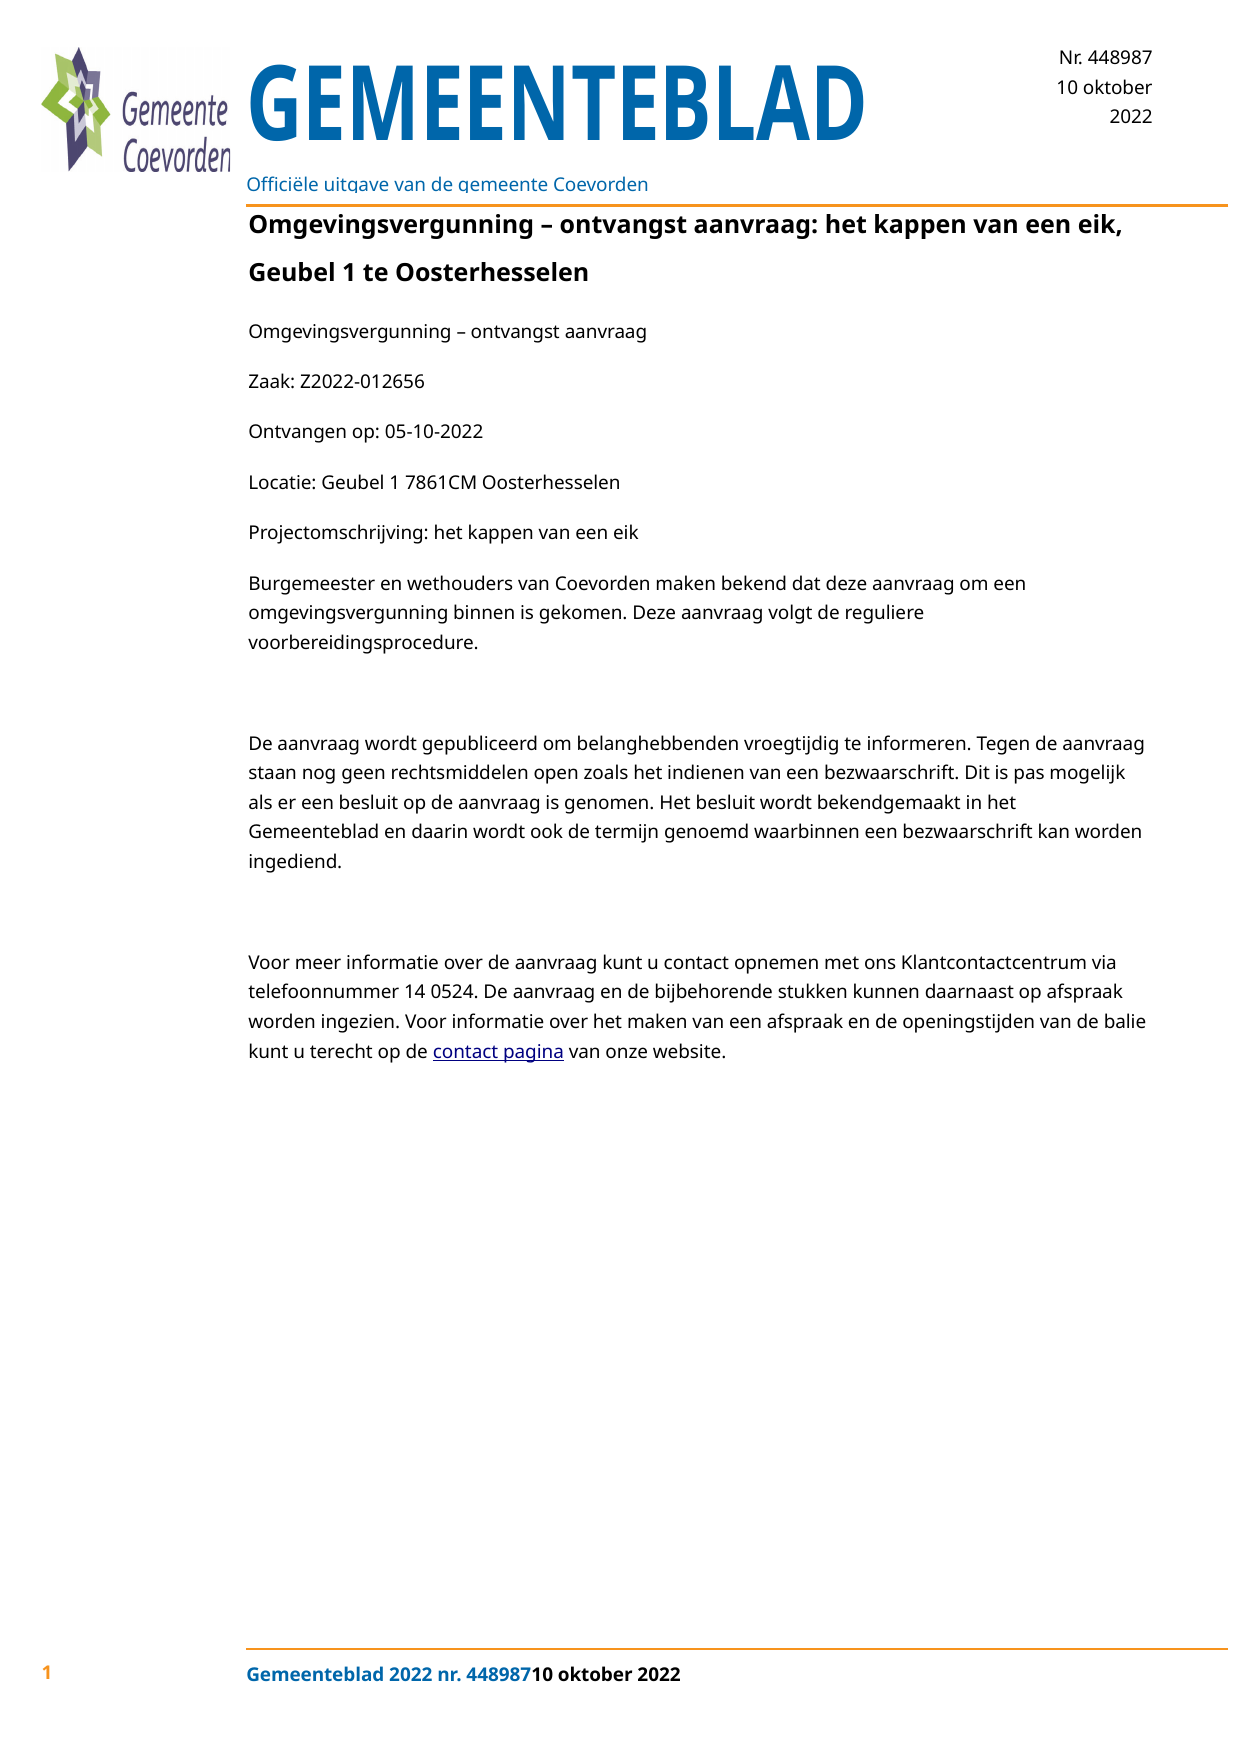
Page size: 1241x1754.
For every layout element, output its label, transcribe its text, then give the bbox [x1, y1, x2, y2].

text Locatie: Geubel 1 7861CM Oosterhesselen [248, 469, 1152, 495]
text Burgemeester en wethouders van Coevorden maken bekend dat deze aanvraag om een omgevingsvergunning binnen is gekomen. Deze aanvraag volgt de reguliere voorbereidingsprocedure. [248, 570, 1152, 655]
text De aanvraag wordt gepubliceerd om belanghebbenden vroegtijdig te informeren. Tegen de aanvraag staan nog geen rechtsmiddelen open zoals het indienen van een bezwaarschrift. Dit is pas mogelijk als er een besluit op de aanvraag is genomen. Het besluit wordt bekendgemaakt in het Gemeenteblad en daarin wordt ook de termijn genoemd waarbinnen een bezwaarschrift kan worden ingediend. [248, 730, 1152, 874]
picture [41, 47, 231, 172]
text Omgevingsvergunning – ontvangst aanvraag: het kappen van een eik, Geubel 1 te Oosterhesselen [248, 207, 1152, 288]
text Omgevingsvergunning – ontvangst aanvraag [248, 318, 1152, 344]
text Ontvangen op: 05-10-2022 [248, 419, 1152, 444]
text Voor meer informatie over de aanvraag kunt u contact opnemen met ons Klantcontactcentrum via telefoonnummer 14 0524. De aanvraag en de bijbehorende stukken kunnen daarnaast op afspraak worden ingezien. Voor informatie over het maken van een afspraak en de openingstijden van de balie kunt u terecht op de contact pagina van onze website. [248, 949, 1152, 1064]
text Projectomschrijving: het kappen van een eik [248, 519, 1152, 545]
text Zaak: Z2022-012656 [248, 368, 1152, 394]
